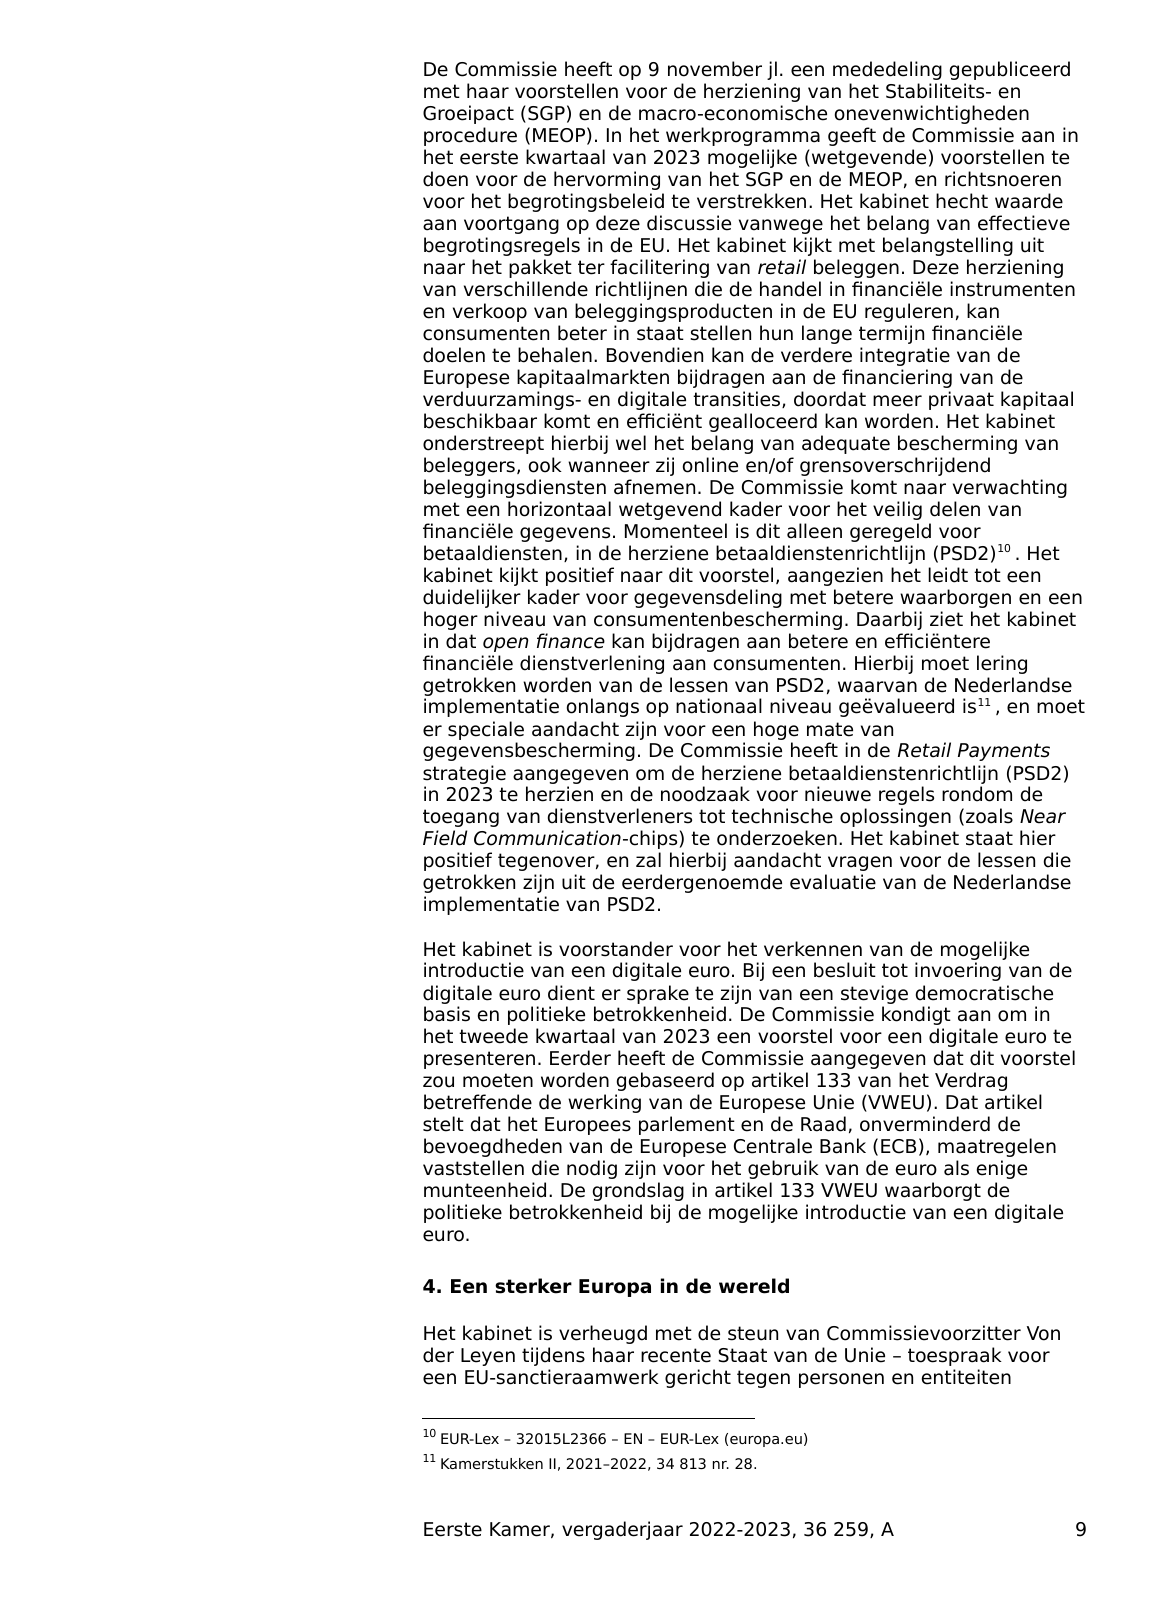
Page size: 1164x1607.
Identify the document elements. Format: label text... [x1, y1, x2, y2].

text Kamerstukken II, 2021–2022, 34 813 nr. 28. [422, 1452, 1087, 1474]
text Het kabinet is voorstander voor het verkennen van de mogelijke introductie van een digitale euro. Bij een besluit tot invoering van de digitale euro dient er sprake te zijn van een stevige democratische basis en politieke betrokkenheid. De Commissie kondigt aan om in het tweede kwartaal van 2023 een voorstel voor een digitale euro te presenteren. Eerder heeft de Commissie aangegeven dat dit voorstel zou moeten worden gebaseerd op artikel 133 van het Verdrag betreffende de werking van de Europese Unie (VWEU). Dat artikel stelt dat het Europees parlement en de Raad, onverminderd de bevoegdheden van de Europese Centrale Bank (ECB), maatregelen vaststellen die nodig zijn voor het gebruik van de euro als enige munteenheid. De grondslag in artikel 133 VWEU waarborgt de politieke betrokkenheid bij de mogelijke introductie van een digitale euro. [422, 938, 1087, 1246]
text Het kabinet is verheugd met de steun van Commissievoorzitter Von der Leyen tijdens haar recente Staat van de Unie – toespraak voor een EU-sanctieraamwerk gericht tegen personen en entiteiten [422, 1323, 1087, 1389]
subtitle 4. Een sterker Europa in de wereld [422, 1276, 1087, 1298]
text EUR-Lex – 32015L2366 – EN – EUR-Lex (europa.eu) [422, 1427, 1087, 1449]
text De Commissie heeft op 9 november jl. een mededeling gepubliceerd met haar voorstellen voor de herziening van het Stabiliteits- en Groeipact (SGP) en de macro-economische onevenwichtigheden procedure (MEOP). In het werkprogramma geeft de Commissie aan in het eerste kwartaal van 2023 mogelijke (wetgevende) voorstellen te doen voor de hervorming van het SGP en de MEOP, en richtsnoeren voor het begrotingsbeleid te verstrekken. Het kabinet hecht waarde aan voortgang op deze discussie vanwege het belang van effectieve begrotingsregels in de EU. Het kabinet kijkt met belangstelling uit naar het pakket ter facilitering van retail beleggen. Deze herziening van verschillende richtlijnen die de handel in financiële instrumenten en verkoop van beleggingsproducten in de EU reguleren, kan consumenten beter in staat stellen hun lange termijn financiële doelen te behalen. Bovendien kan de verdere integratie van de Europese kapitaalmarkten bijdragen aan de financiering van de verduurzamings- en digitale transities, doordat meer privaat kapitaal beschikbaar komt en efficiënt gealloceerd kan worden. Het kabinet onderstreept hierbij wel het belang van adequate bescherming van beleggers, ook wanneer zij online en/of grensoverschrijdend beleggingsdiensten afnemen. De Commissie komt naar verwachting met een horizontaal wetgevend kader voor het veilig delen van financiële gegevens. Momenteel is dit alleen geregeld voor betaaldiensten, in de herziene betaaldienstenrichtlijn (PSD2). Het kabinet kijkt positief naar dit voorstel, aangezien het leidt tot een duidelijker kader voor gegevensdeling met betere waarborgen en een hoger niveau van consumentenbescherming. Daarbij ziet het kabinet in dat open finance kan bijdragen aan betere en efficiëntere financiële dienstverlening aan consumenten. Hierbij moet lering getrokken worden van de lessen van PSD2, waarvan de Nederlandse implementatie onlangs op nationaal niveau geëvalueerd is, en moet er speciale aandacht zijn voor een hoge mate van gegevensbescherming. De Commissie heeft in de Retail Payments strategie aangegeven om de herziene betaaldienstenrichtlijn (PSD2) in 2023 te herzien en de noodzaak voor nieuwe regels rondom de toegang van dienstverleners tot technische oplossingen (zoals Near Field Communication-chips) te onderzoeken. Het kabinet staat hier positief tegenover, en zal hierbij aandacht vragen voor de lessen die getrokken zijn uit de eerdergenoemde evaluatie van de Nederlandse implementatie van PSD2. [422, 59, 1087, 916]
